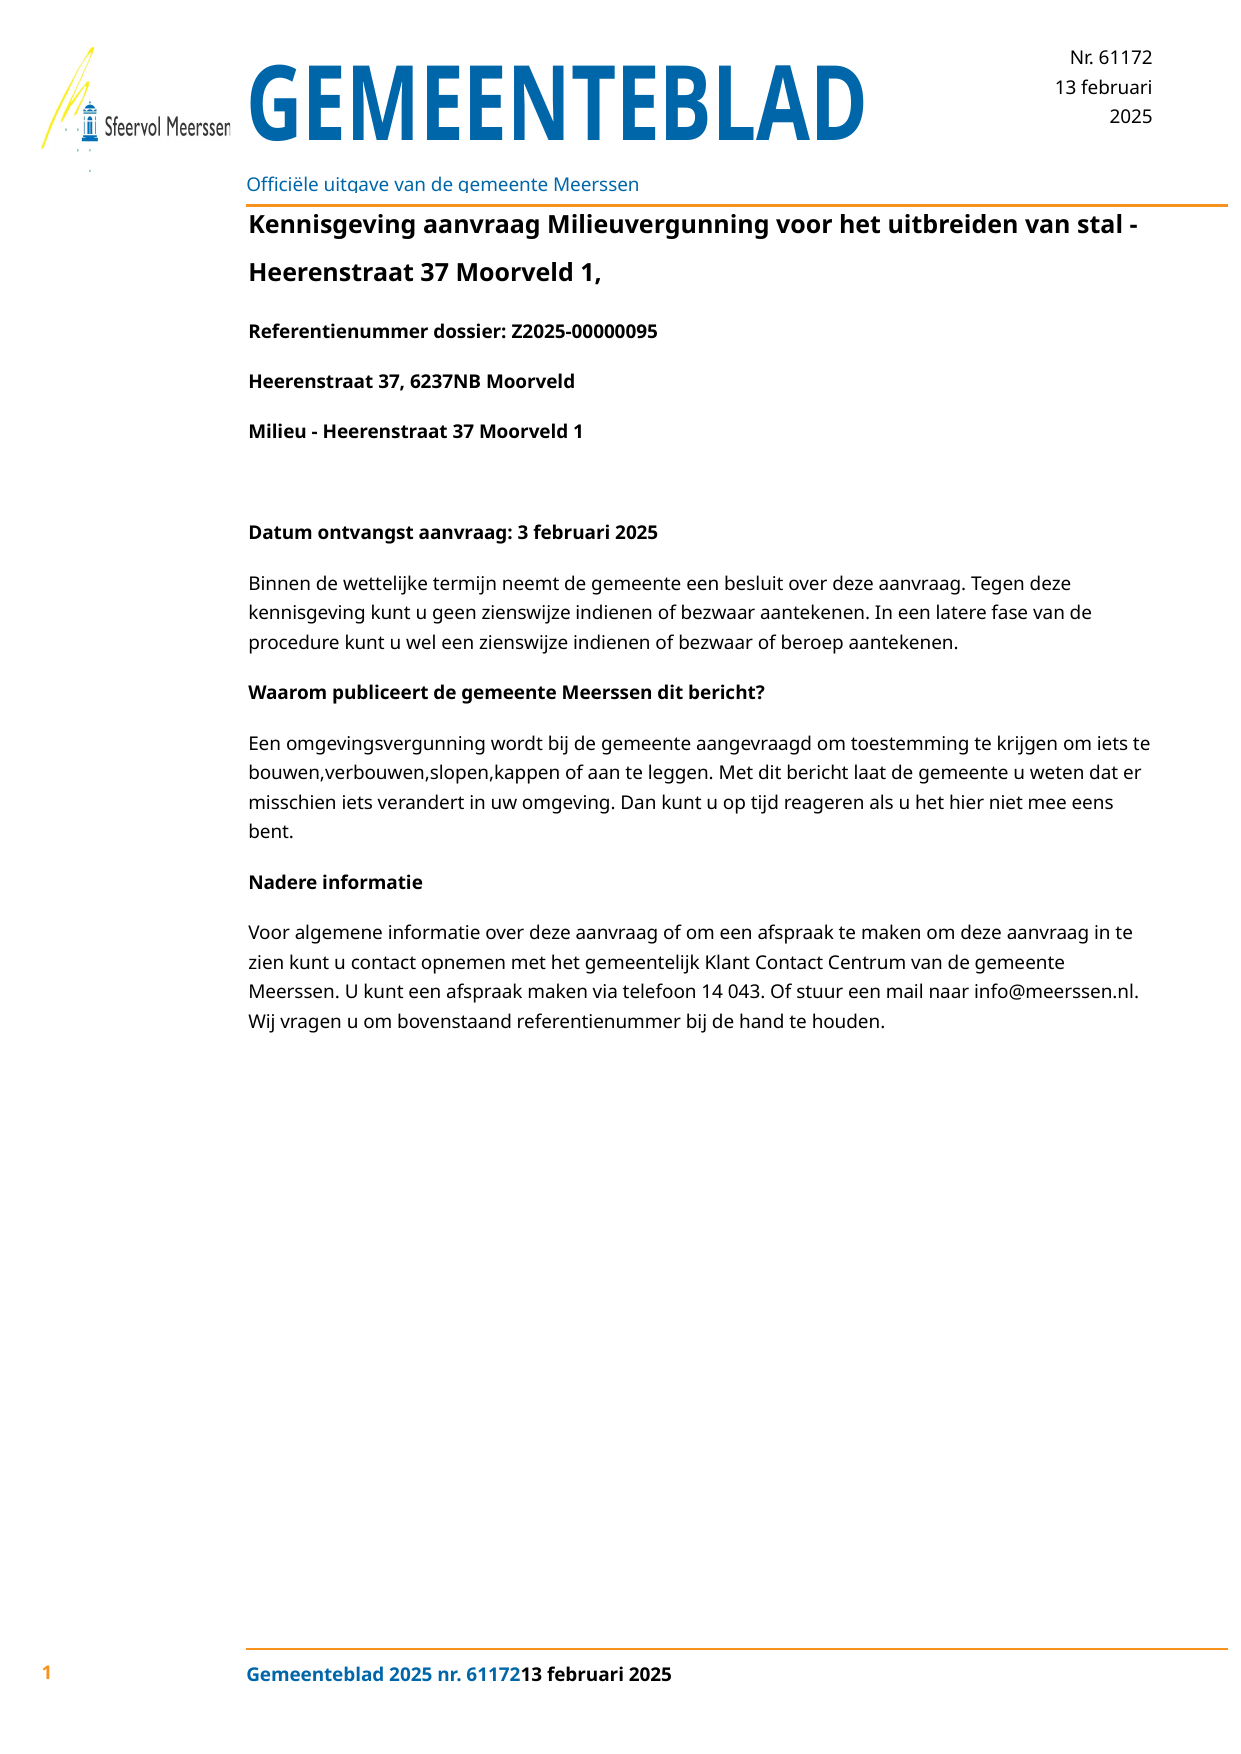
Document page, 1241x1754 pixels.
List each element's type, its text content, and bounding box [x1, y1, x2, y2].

text Nadere informatie [248, 869, 1152, 895]
text Milieu - Heerenstraat 37 Moorveld 1 [248, 419, 1152, 444]
text Binnen de wettelijke termijn neemt de gemeente een besluit over deze aanvraag. Tegen deze kennisgeving kunt u geen zienswijze indienen of bezwaar aantekenen. In een latere fase van de procedure kunt u wel een zienswijze indienen of bezwaar of beroep aantekenen. [248, 570, 1152, 655]
text Waarom publiceert de gemeente Meerssen dit bericht? [248, 679, 1152, 705]
picture [41, 47, 231, 172]
text Referentienummer dossier: Z2025-00000095 [248, 318, 1152, 344]
text Een omgevingsvergunning wordt bij de gemeente aangevraagd om toestemming te krijgen om iets te bouwen,verbouwen,slopen,kappen of aan te leggen. Met dit bericht laat de gemeente u weten dat er misschien iets verandert in uw omgeving. Dan kunt u op tijd reageren als u het hier niet mee eens bent. [248, 730, 1152, 844]
text Kennisgeving aanvraag Milieuvergunning voor het uitbreiden van stal - Heerenstraat 37 Moorveld 1, [248, 207, 1152, 288]
text Datum ontvangst aanvraag: 3 februari 2025 [248, 519, 1152, 545]
text Heerenstraat 37, 6237NB Moorveld [248, 368, 1152, 394]
text Voor algemene informatie over deze aanvraag of om een afspraak te maken om deze aanvraag in te zien kunt u contact opnemen met het gemeentelijk Klant Contact Centrum van de gemeente Meerssen. U kunt een afspraak maken via telefoon 14 043. Of stuur een mail naar info@meerssen.nl. Wij vragen u om bovenstaand referentienummer bij de hand te houden. [248, 919, 1152, 1034]
